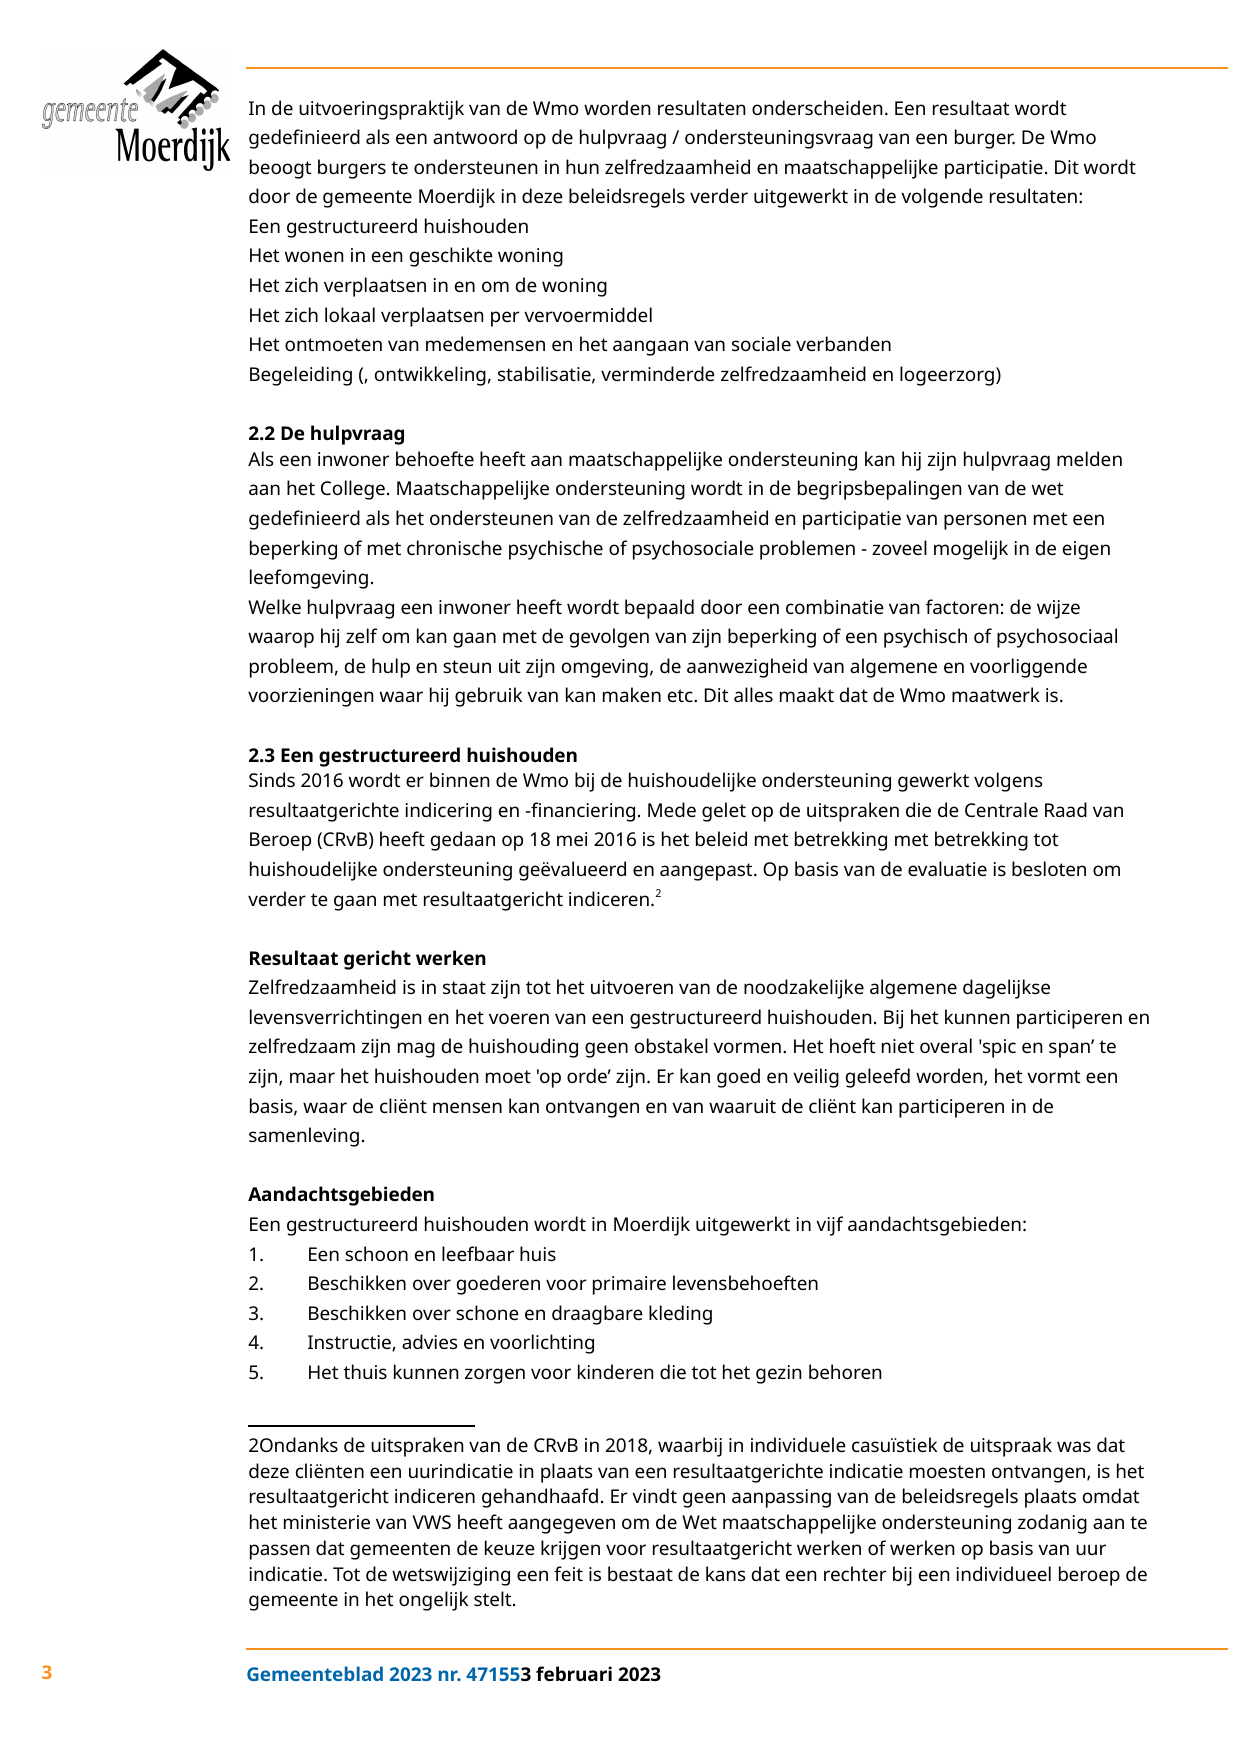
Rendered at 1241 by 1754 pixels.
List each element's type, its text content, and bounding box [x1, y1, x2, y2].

picture [41, 47, 231, 172]
text 2.3 Een gestructureerd huishouden [248, 742, 1152, 767]
text Als een inwoner behoefte heeft aan maatschappelijke ondersteuning kan hij zijn hulpvraag melden aan het College. Maatschappelijke ondersteuning wordt in de begripsbepalingen van de wet gedefinieerd als het ondersteunen van de zelfredzaamheid en participatie van personen met een beperking of met chronische psychische of psychosociale problemen - zoveel mogelijk in de eigen leefomgeving. [248, 446, 1152, 590]
text Welke hulpvraag een inwoner heeft wordt bepaald door een combinatie van factoren: de wijze waarop hij zelf om kan gaan met de gevolgen van zijn beperking of een psychisch of psychosociaal probleem, de hulp en steun uit zijn omgeving, de aanwezigheid van algemene en voorliggende voorzieningen waar hij gebruik van kan maken etc. Dit alles maakt dat de Wmo maatwerk is. [248, 594, 1152, 708]
text Sinds 2016 wordt er binnen de Wmo bij de huishoudelijke ondersteuning gewerkt volgens resultaatgerichte indicering en -financiering. Mede gelet op de uitspraken die de Centrale Raad van Beroep (CRvB) heeft gedaan op 18 mei 2016 is het beleid met betrekking met betrekking tot huishoudelijke ondersteuning geëvalueerd en aangepast. Op basis van de evaluatie is besloten om verder te gaan met resultaatgericht indiceren. [248, 767, 1152, 912]
text Het zich verplaatsen in en om de woning [248, 272, 1152, 298]
text 2.2 De hulpvraag [248, 420, 1152, 446]
text Een gestructureerd huishouden [248, 213, 1152, 239]
list Instructie, advies en voorlichting [248, 1329, 1152, 1355]
list Het thuis kunnen zorgen voor kinderen die tot het gezin behoren [248, 1359, 1152, 1385]
text Een gestructureerd huishouden wordt in Moerdijk uitgewerkt in vijf aandachtsgebieden: [248, 1211, 1152, 1237]
list Een schoon en leefbaar huis [248, 1241, 1152, 1267]
text Ondanks de uitspraken van de CRvB in 2018, waarbij in individuele casuïstiek de uitspraak was dat deze cliënten een uurindicatie in plaats van een resultaatgerichte indicatie moesten ontvangen, is het resultaatgericht indiceren gehandhaafd. Er vindt geen aanpassing van de beleidsregels plaats omdat het ministerie van VWS heeft aangegeven om de Wet maatschappelijke ondersteuning zodanig aan te passen dat gemeenten de keuze krijgen voor resultaatgericht werken of werken op basis van uur indicatie. Tot de wetswijziging een feit is bestaat de kans dat een rechter bij een individueel beroep de gemeente in het ongelijk stelt. [248, 1432, 1152, 1612]
text In de uitvoeringspraktijk van de Wmo worden resultaten onderscheiden. Een resultaat wordt gedefinieerd als een antwoord op de hulpvraag / ondersteuningsvraag van een burger. De Wmo beoogt burgers te ondersteunen in hun zelfredzaamheid en maatschappelijke participatie. Dit wordt door de gemeente Moerdijk in deze beleidsregels verder uitgewerkt in de volgende resultaten: [248, 95, 1152, 209]
text Begeleiding (, ontwikkeling, stabilisatie, verminderde zelfredzaamheid en logeerzorg) [248, 361, 1152, 387]
text Zelfredzaamheid is in staat zijn tot het uitvoeren van de noodzakelijke algemene dagelijkse levensverrichtingen en het voeren van een gestructureerd huishouden. Bij het kunnen participeren en zelfredzaam zijn mag de huishouding geen obstakel vormen. Het hoeft niet overal 'spic en span’ te zijn, maar het huishouden moet 'op orde’ zijn. Er kan goed en veilig geleefd worden, het vormt een basis, waar de cliënt mensen kan ontvangen en van waaruit de cliënt kan participeren in de samenleving. [248, 974, 1152, 1148]
list Beschikken over goederen voor primaire levensbehoeften [248, 1270, 1152, 1296]
text Aandachtsgebieden [248, 1182, 1152, 1207]
text Het ontmoeten van medemensen en het aangaan van sociale verbanden [248, 331, 1152, 357]
text Resultaat gericht werken [248, 945, 1152, 971]
text Het zich lokaal verplaatsen per vervoermiddel [248, 302, 1152, 328]
list Beschikken over schone en draagbare kleding [248, 1300, 1152, 1326]
text Het wonen in een geschikte woning [248, 243, 1152, 268]
